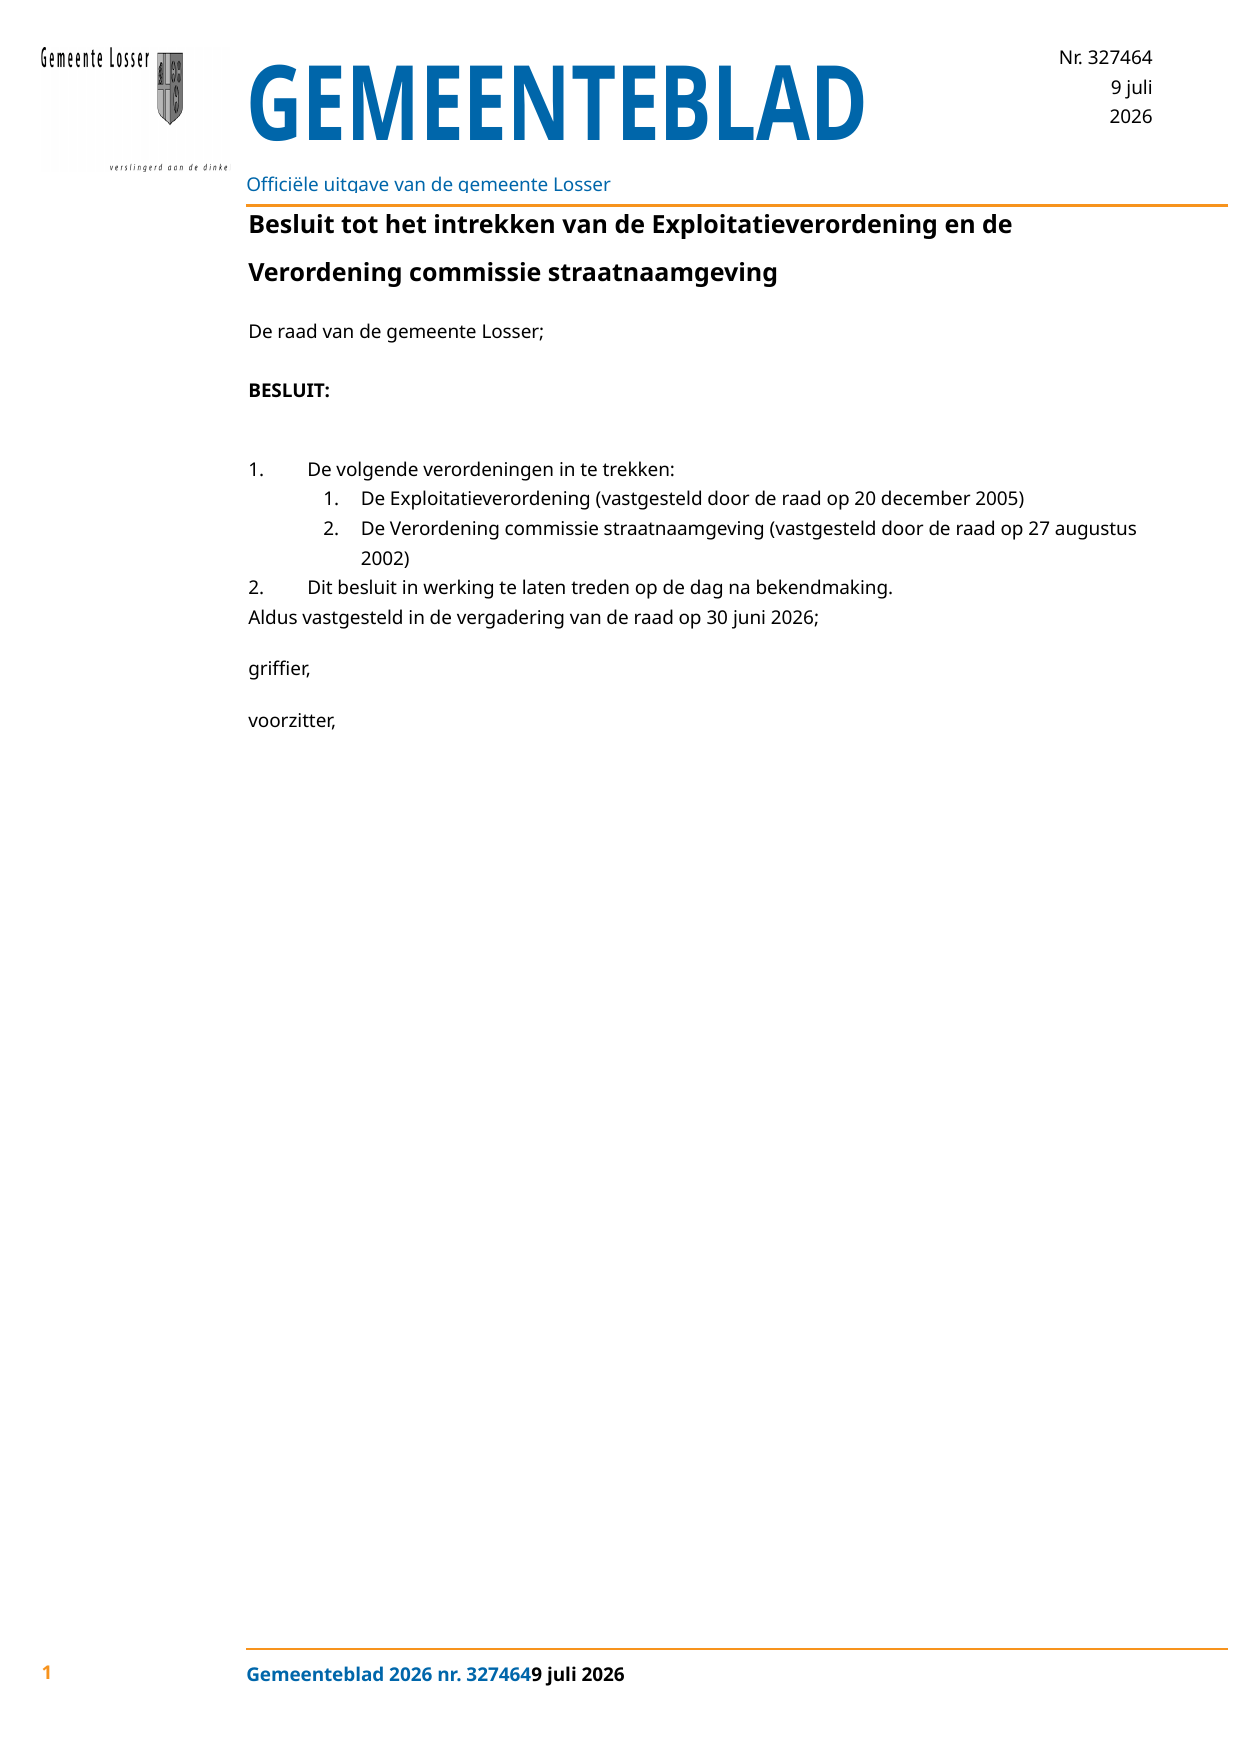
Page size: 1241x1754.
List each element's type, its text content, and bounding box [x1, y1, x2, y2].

text Aldus vastgesteld in de vergadering van de raad op 30 juni 2026; [248, 604, 1152, 629]
text voorzitter, [248, 707, 1152, 732]
text Besluit tot het intrekken van de Exploitatieverordening en de Verordening commissie straatnaamgeving [248, 207, 1152, 288]
picture [41, 47, 231, 172]
text De raad van de gemeente Losser; [248, 318, 1152, 344]
list De volgende verordeningen in te trekken: [248, 456, 1152, 482]
list De Exploitatieverordening (vastgesteld door de raad op 20 december 2005) [323, 486, 1152, 511]
list De Verordening commissie straatnaamgeving (vastgesteld door de raad op 27 augustus 2002) [323, 515, 1152, 570]
list Dit besluit in werking te laten treden op de dag na bekendmaking. [248, 574, 1152, 600]
text griffier, [248, 655, 1152, 681]
text BESLUIT: [248, 377, 1152, 403]
